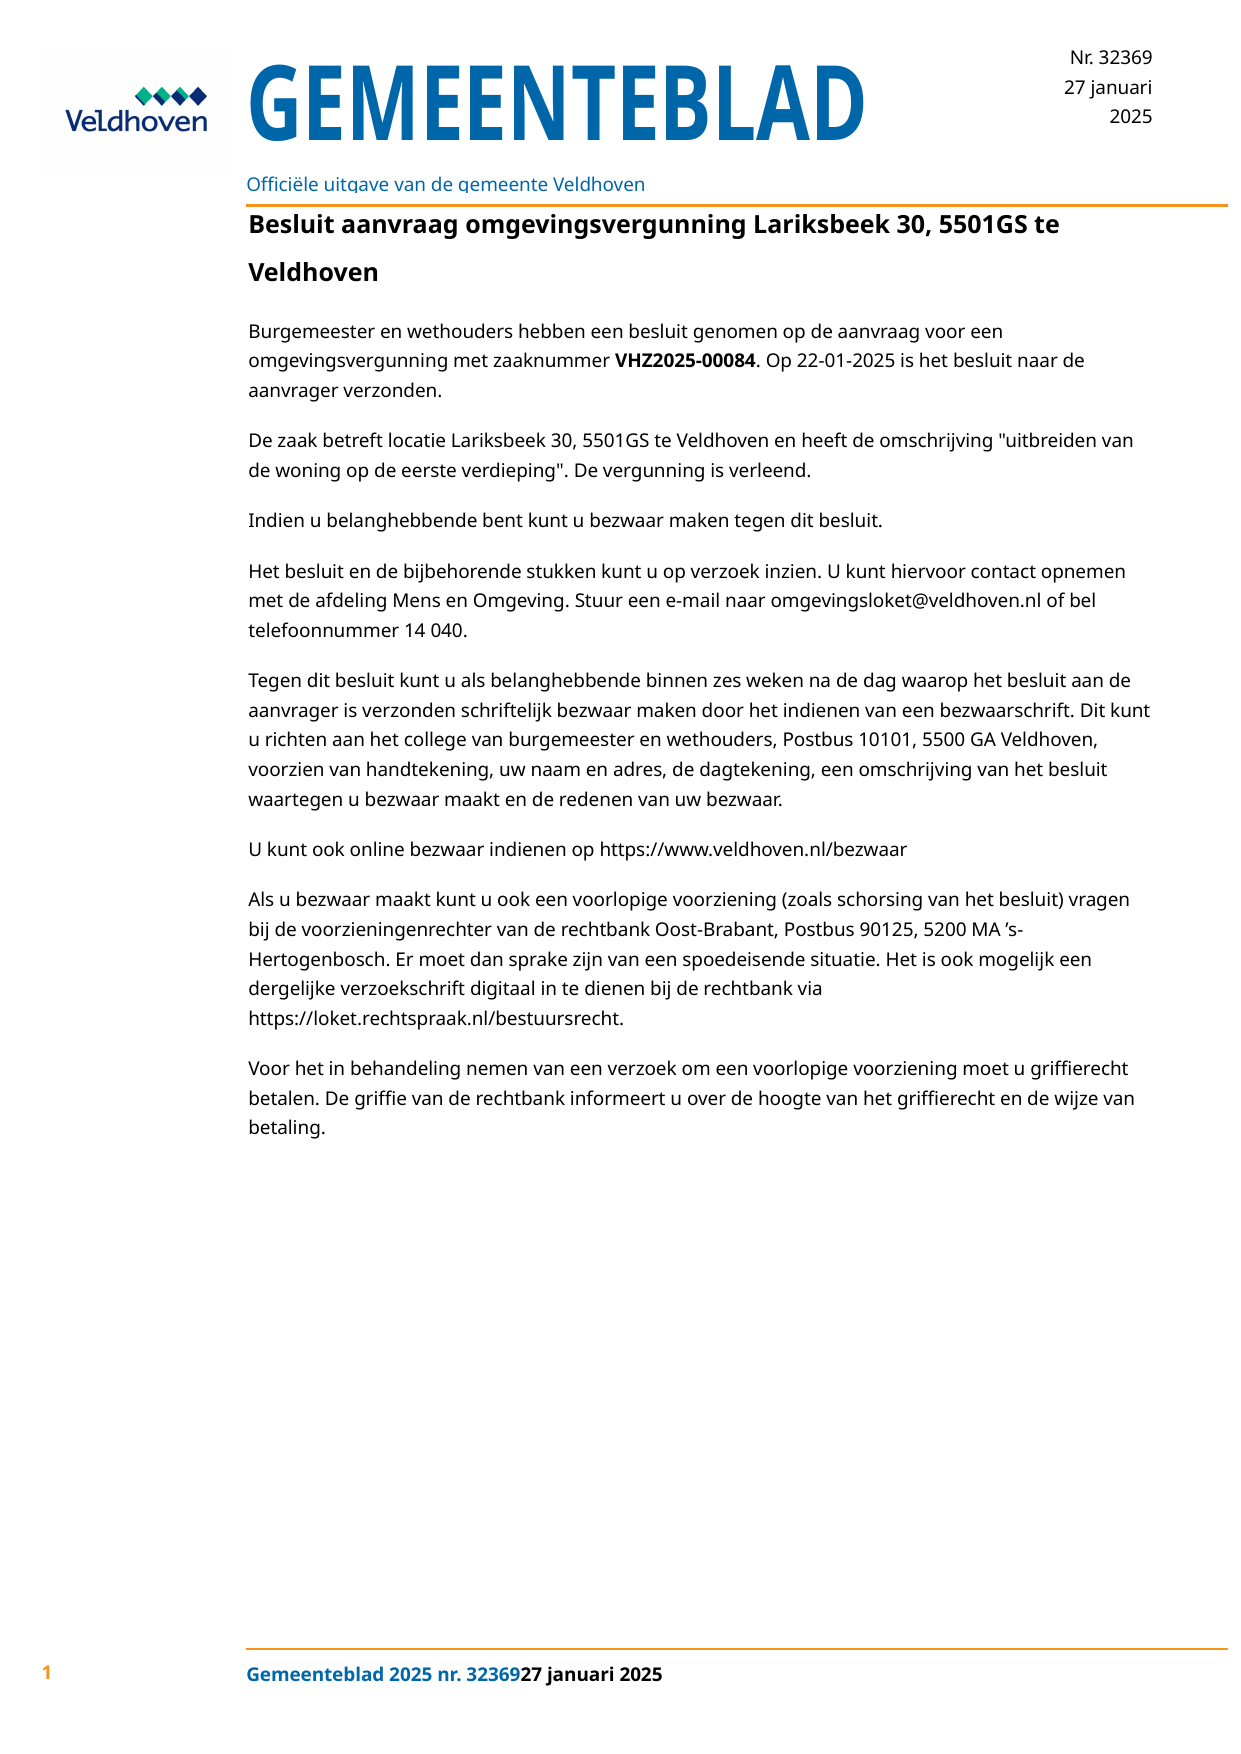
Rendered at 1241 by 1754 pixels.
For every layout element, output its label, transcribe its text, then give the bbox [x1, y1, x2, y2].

text Besluit aanvraag omgevingsvergunning Lariksbeek 30, 5501GS te Veldhoven [248, 207, 1152, 288]
text Tegen dit besluit kunt u als belanghebbende binnen zes weken na de dag waarop het besluit aan de aanvrager is verzonden schriftelijk bezwaar maken door het indienen van een bezwaarschrift. Dit kunt u richten aan het college van burgemeester en wethouders, Postbus 10101, 5500 GA Veldhoven, voorzien van handtekening, uw naam en adres, de dagtekening, een omschrijving van het besluit waartegen u bezwaar maakt en de redenen van uw bezwaar. [248, 667, 1152, 812]
picture [41, 47, 231, 172]
text De zaak betreft locatie Lariksbeek 30, 5501GS te Veldhoven en heeft de omschrijving "uitbreiden van de woning op de eerste verdieping". De vergunning is verleend. [248, 427, 1152, 483]
text Indien u belanghebbende bent kunt u bezwaar maken tegen dit besluit. [248, 507, 1152, 533]
text Burgemeester en wethouders hebben een besluit genomen op de aanvraag voor een omgevingsvergunning met zaaknummer VHZ2025-00084. Op 22-01-2025 is het besluit naar de aanvrager verzonden. [248, 318, 1152, 403]
text Voor het in behandeling nemen van een verzoek om een voorlopige voorziening moet u griffierecht betalen. De griffie van de rechtbank informeert u over de hoogte van het griffierecht en de wijze van betaling. [248, 1055, 1152, 1140]
text Het besluit en de bijbehorende stukken kunt u op verzoek inzien. U kunt hiervoor contact opnemen met de afdeling Mens en Omgeving. Stuur een e-mail naar omgevingsloket@veldhoven.nl of bel telefoonnummer 14 040. [248, 558, 1152, 643]
text Als u bezwaar maakt kunt u ook een voorlopige voorziening (zoals schorsing van het besluit) vragen bij de voorzieningenrechter van de rechtbank Oost-Brabant, Postbus 90125, 5200 MA ’s-Hertogenbosch. Er moet dan sprake zijn van een spoedeisende situatie. Het is ook mogelijk een dergelijke verzoekschrift digitaal in te dienen bij de rechtbank via https://loket.rechtspraak.nl/bestuursrecht. [248, 887, 1152, 1031]
text U kunt ook online bezwaar indienen op https://www.veldhoven.nl/bezwaar [248, 836, 1152, 862]
